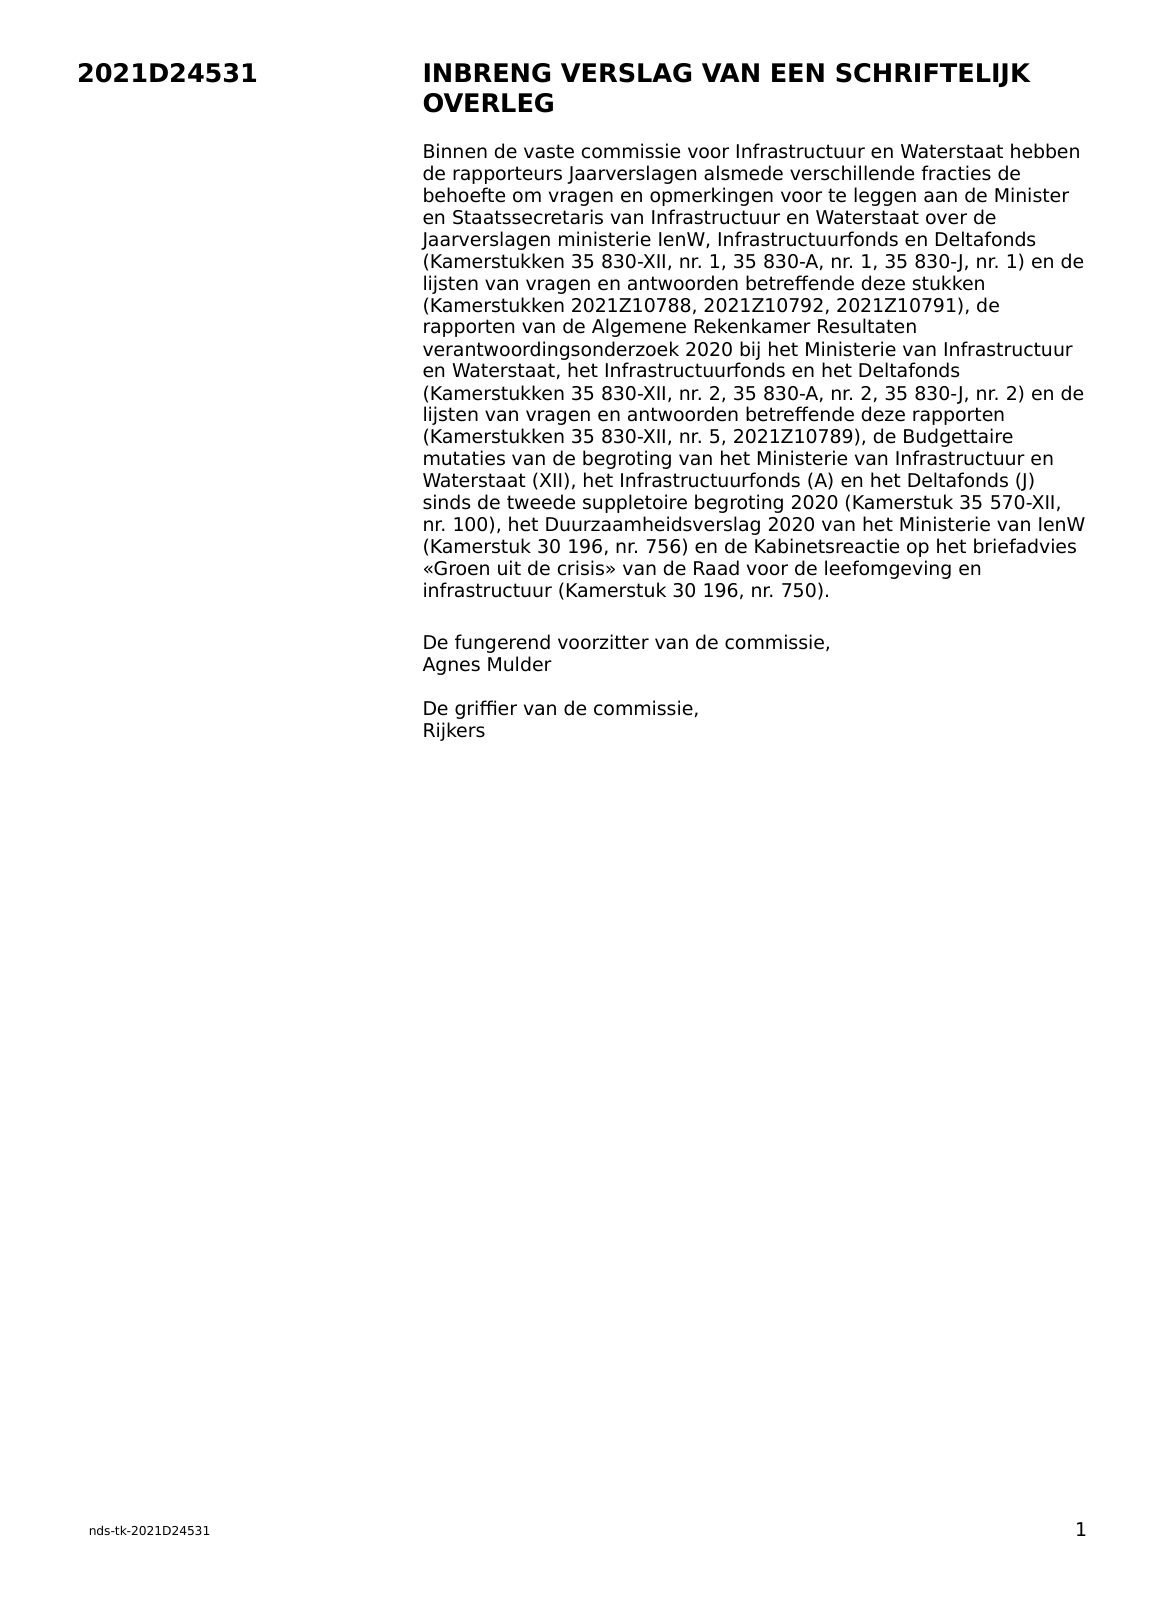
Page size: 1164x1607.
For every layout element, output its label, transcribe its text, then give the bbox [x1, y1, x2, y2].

text 2021D24531 INBRENG VERSLAG VAN EEN SCHRIFTELIJK OVERLEG [77, 59, 1087, 118]
text Binnen de vaste commissie voor Infrastructuur en Waterstaat hebben de rapporteurs Jaarverslagen alsmede verschillende fracties de behoefte om vragen en opmerkingen voor te leggen aan de Minister en Staatssecretaris van Infrastructuur en Waterstaat over de Jaarverslagen ministerie IenW, Infrastructuurfonds en Deltafonds (Kamerstukken 35 830-XII, nr. 1, 35 830-A, nr. 1, 35 830-J, nr. 1) en de lijsten van vragen en antwoorden betreffende deze stukken (Kamerstukken 2021Z10788, 2021Z10792, 2021Z10791), de rapporten van de Algemene Rekenkamer Resultaten verantwoordingsonderzoek 2020 bij het Ministerie van Infrastructuur en Waterstaat, het Infrastructuurfonds en het Deltafonds (Kamerstukken 35 830-XII, nr. 2, 35 830-A, nr. 2, 35 830-J, nr. 2) en de lijsten van vragen en antwoorden betreffende deze rapporten (Kamerstukken 35 830-XII, nr. 5, 2021Z10789), de Budgettaire mutaties van de begroting van het Ministerie van Infrastructuur en Waterstaat (XII), het Infrastructuurfonds (A) en het Deltafonds (J) sinds de tweede suppletoire begroting 2020 (Kamerstuk 35 570-XII, nr. 100), het Duurzaamheidsverslag 2020 van het Ministerie van IenW (Kamerstuk 30 196, nr. 756) en de Kabinetsreactie op het briefadvies «Groen uit de crisis» van de Raad voor de leefomgeving en infrastructuur (Kamerstuk 30 196, nr. 750). [422, 141, 1087, 602]
text De fungerend voorzitter van de commissie, Agnes Mulder [422, 632, 1087, 676]
text De griffier van de commissie, Rijkers [422, 698, 1087, 742]
text nds-tk-2021D24531 [88, 1524, 323, 1538]
